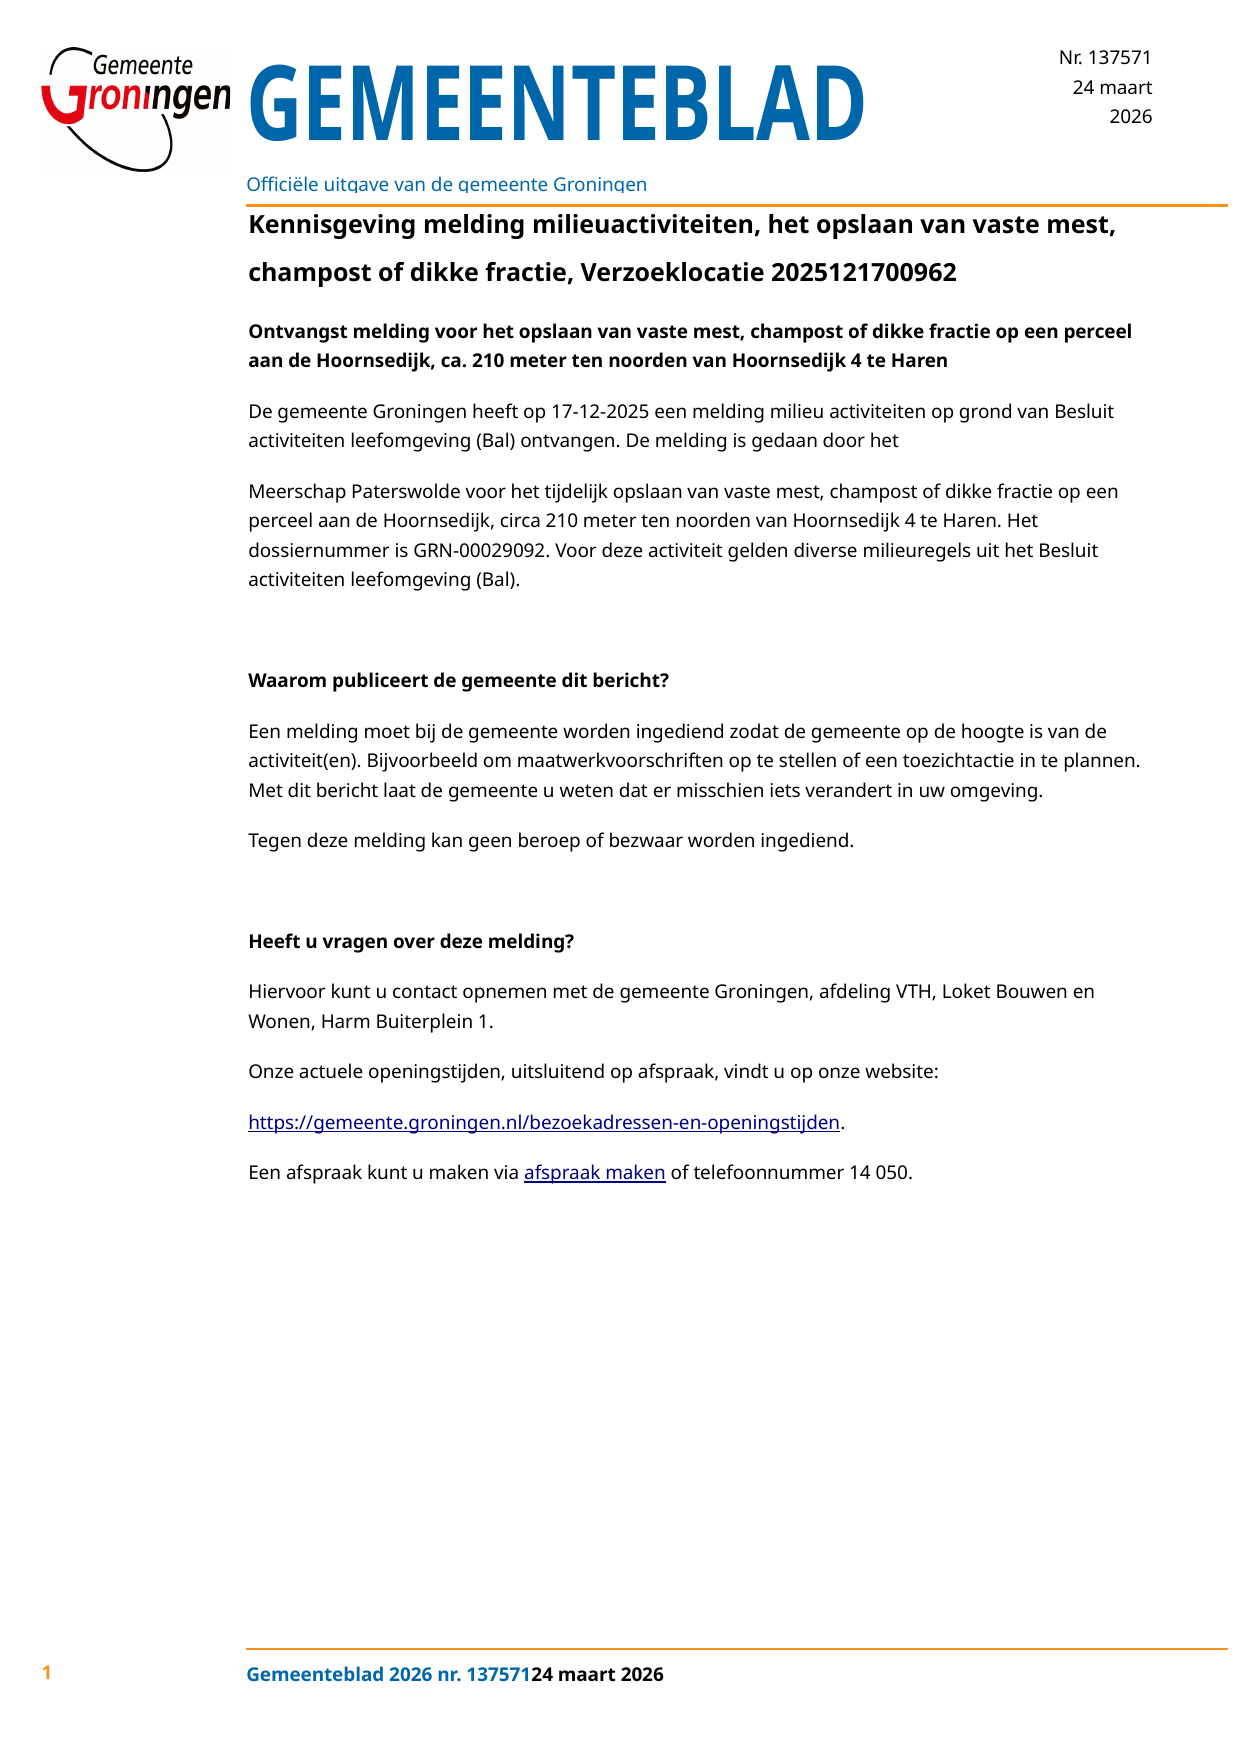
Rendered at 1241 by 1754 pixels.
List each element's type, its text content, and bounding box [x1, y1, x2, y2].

text Onze actuele openingstijden, uitsluitend op afspraak, vindt u op onze website: [248, 1059, 1152, 1084]
text Een melding moet bij de gemeente worden ingediend zodat de gemeente op de hoogte is van de activiteit(en). Bijvoorbeeld om maatwerkvoorschriften op te stellen of een toezichtactie in te plannen. Met dit bericht laat de gemeente u weten dat er misschien iets verandert in uw omgeving. [248, 718, 1152, 803]
text https://gemeente.groningen.nl/bezoekadressen-en-openingstijden. [248, 1109, 1152, 1135]
text Waarom publiceert de gemeente dit bericht? [248, 667, 1152, 693]
text Tegen deze melding kan geen beroep of bezwaar worden ingediend. [248, 827, 1152, 853]
text Een afspraak kunt u maken via afspraak maken of telefoonnummer 14 050. [248, 1159, 1152, 1185]
text Kennisgeving melding milieuactiviteiten, het opslaan van vaste mest, champost of dikke fractie, Verzoeklocatie 2025121700962 [248, 207, 1152, 288]
text Ontvangst melding voor het opslaan van vaste mest, champost of dikke fractie op een perceel aan de Hoornsedijk, ca. 210 meter ten noorden van Hoornsedijk 4 te Haren [248, 318, 1152, 373]
text De gemeente Groningen heeft op 17-12-2025 een melding milieu activiteiten op grond van Besluit activiteiten leefomgeving (Bal) ontvangen. De melding is gedaan door het [248, 398, 1152, 453]
text Heeft u vragen over deze melding? [248, 928, 1152, 954]
text Hiervoor kunt u contact opnemen met de gemeente Groningen, afdeling VTH, Loket Bouwen en Wonen, Harm Buiterplein 1. [248, 979, 1152, 1034]
picture [41, 47, 231, 172]
text Meerschap Paterswolde voor het tijdelijk opslaan van vaste mest, champost of dikke fractie op een perceel aan de Hoornsedijk, circa 210 meter ten noorden van Hoornsedijk 4 te Haren. Het dossiernummer is GRN-00029092. Voor deze activiteit gelden diverse milieuregels uit het Besluit activiteiten leefomgeving (Bal). [248, 478, 1152, 592]
